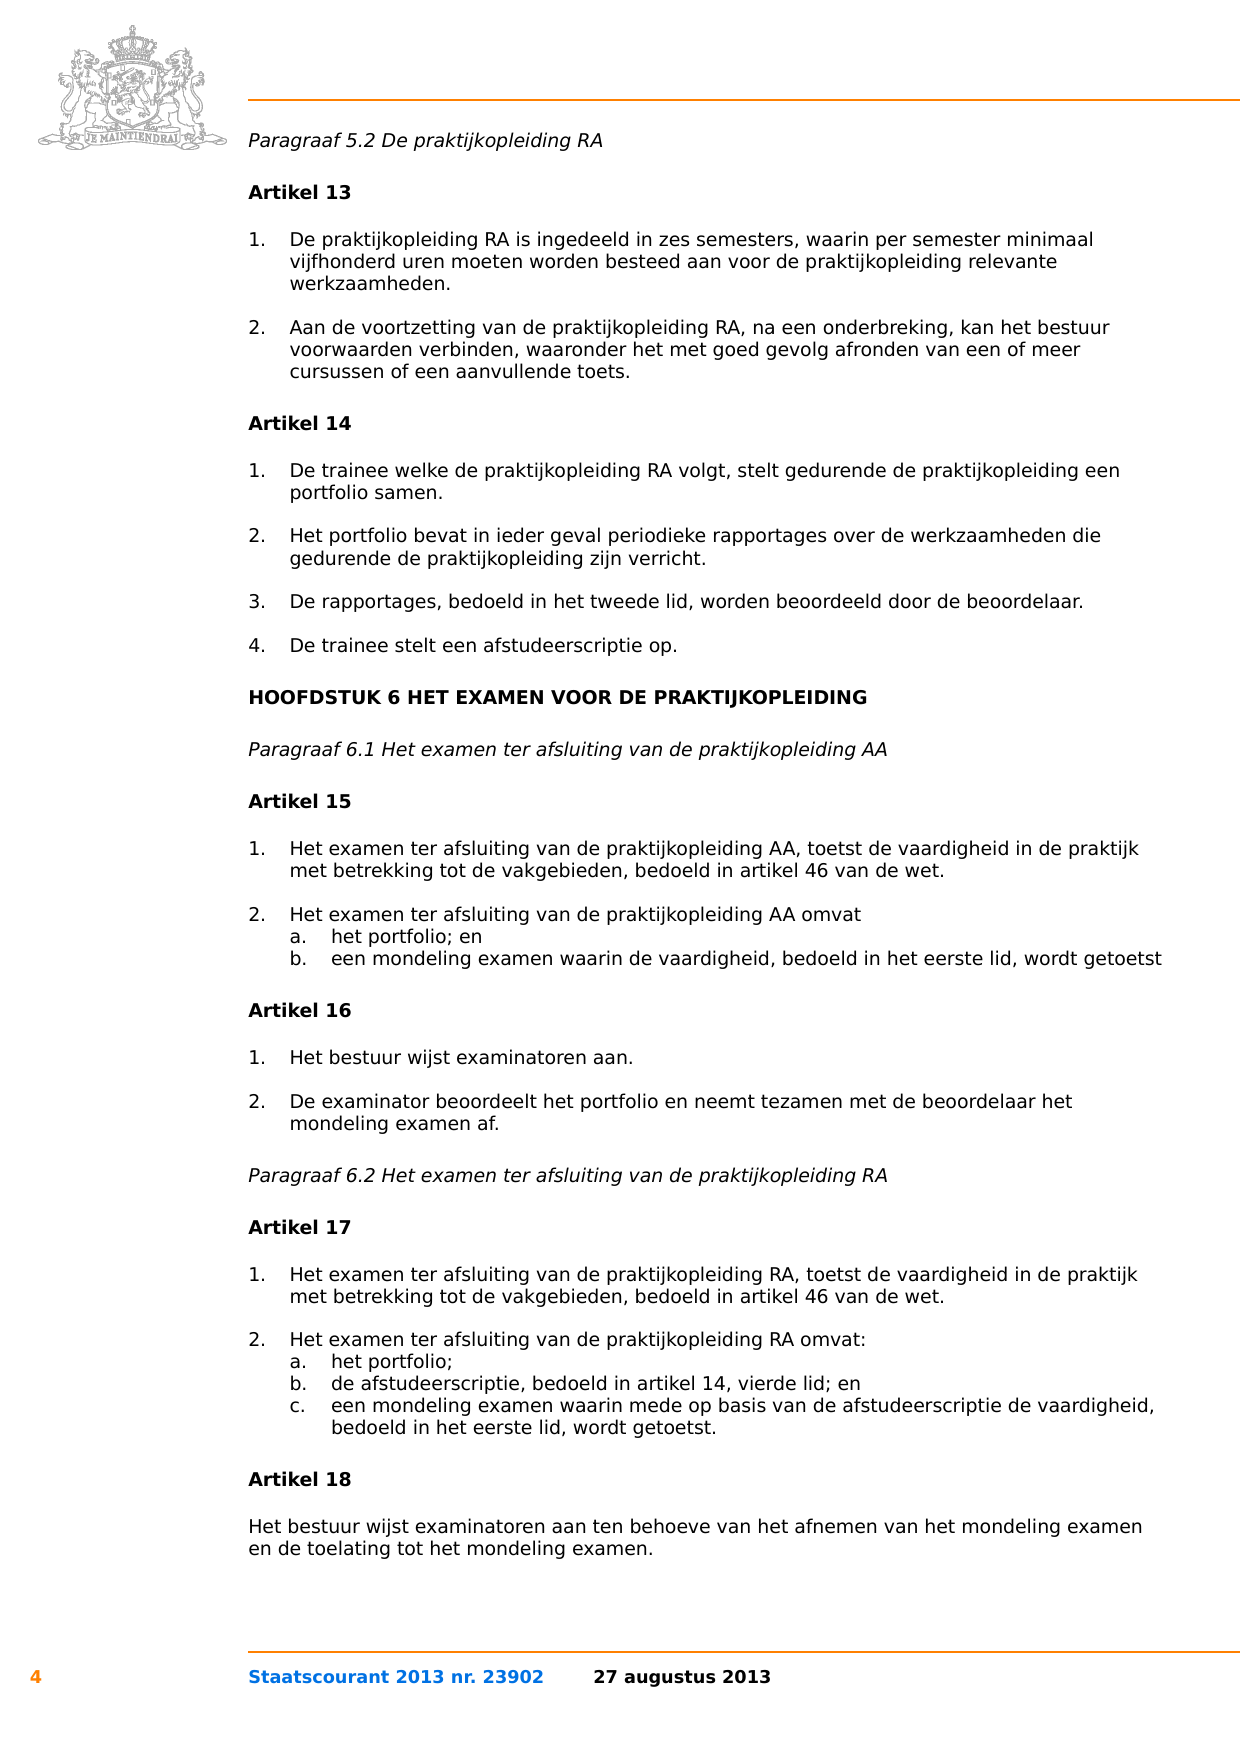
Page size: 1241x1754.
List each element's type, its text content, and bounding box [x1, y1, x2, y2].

subtitle Artikel 18 [248, 1469, 1163, 1491]
text 1. Het examen ter afsluiting van de praktijkopleiding RA, toetst de vaardigheid in de praktijk met betrekking tot de vakgebieden, bedoeld in artikel 46 van de wet. [248, 1263, 1163, 1307]
text c. een mondeling examen waarin mede op basis van de afstudeerscriptie de vaardigheid, bedoeld in het eerste lid, wordt getoetst. [289, 1395, 1163, 1439]
subtitle Artikel 17 [248, 1217, 1163, 1238]
text 1. De trainee welke de praktijkopleiding RA volgt, stelt gedurende de praktijkopleiding een portfolio samen. [248, 459, 1163, 503]
subtitle Artikel 13 [248, 182, 1163, 204]
text 4. De trainee stelt een afstudeerscriptie op. [248, 635, 1163, 657]
text a. het portfolio; [289, 1351, 1163, 1373]
subtitle Artikel 16 [248, 1000, 1163, 1022]
text 1. Het bestuur wijst examinatoren aan. [248, 1047, 1163, 1069]
subtitle Paragraaf 6.2 Het examen ter afsluiting van de praktijkopleiding RA [248, 1164, 1163, 1187]
text Het bestuur wijst examinatoren aan ten behoeve van het afnemen van het mondeling examen en de toelating tot het mondeling examen. [248, 1516, 1163, 1560]
text 1. Het examen ter afsluiting van de praktijkopleiding AA, toetst de vaardigheid in de praktijk met betrekking tot de vakgebieden, bedoeld in artikel 46 van de wet. [248, 838, 1163, 882]
text 2. Aan de voortzetting van de praktijkopleiding RA, na een onderbreking, kan het bestuur voorwaarden verbinden, waaronder het met goed gevolg afronden van een of meer cursussen of een aanvullende toets. [248, 317, 1163, 383]
text 2. Het portfolio bevat in ieder geval periodieke rapportages over de werkzaamheden die gedurende de praktijkopleiding zijn verricht. [248, 525, 1163, 569]
subtitle Paragraaf 5.2 De praktijkopleiding RA [248, 130, 1163, 152]
text 1. De praktijkopleiding RA is ingedeeld in zes semesters, waarin per semester minimaal vijfhonderd uren moeten worden besteed aan voor de praktijkopleiding relevante werkzaamheden. [248, 229, 1163, 295]
text 3. De rapportages, bedoeld in het tweede lid, worden beoordeeld door de beoordelaar. [248, 591, 1163, 613]
text a. het portfolio; en [289, 926, 1163, 948]
subtitle HOOFDSTUK 6 HET EXAMEN VOOR DE PRAKTIJKOPLEIDING [248, 687, 1163, 709]
text 2. Het examen ter afsluiting van de praktijkopleiding RA omvat: [248, 1329, 1163, 1351]
subtitle Artikel 15 [248, 791, 1163, 813]
text 2. Het examen ter afsluiting van de praktijkopleiding AA omvat [248, 904, 1163, 926]
picture [38, 25, 227, 150]
subtitle Artikel 14 [248, 413, 1163, 434]
text b. de afstudeerscriptie, bedoeld in artikel 14, vierde lid; en [289, 1373, 1163, 1395]
text 2. De examinator beoordeelt het portfolio en neemt tezamen met de beoordelaar het mondeling examen af. [248, 1091, 1163, 1134]
subtitle Paragraaf 6.1 Het examen ter afsluiting van de praktijkopleiding AA [248, 739, 1163, 761]
text b. een mondeling examen waarin de vaardigheid, bedoeld in het eerste lid, wordt getoetst [289, 948, 1163, 970]
